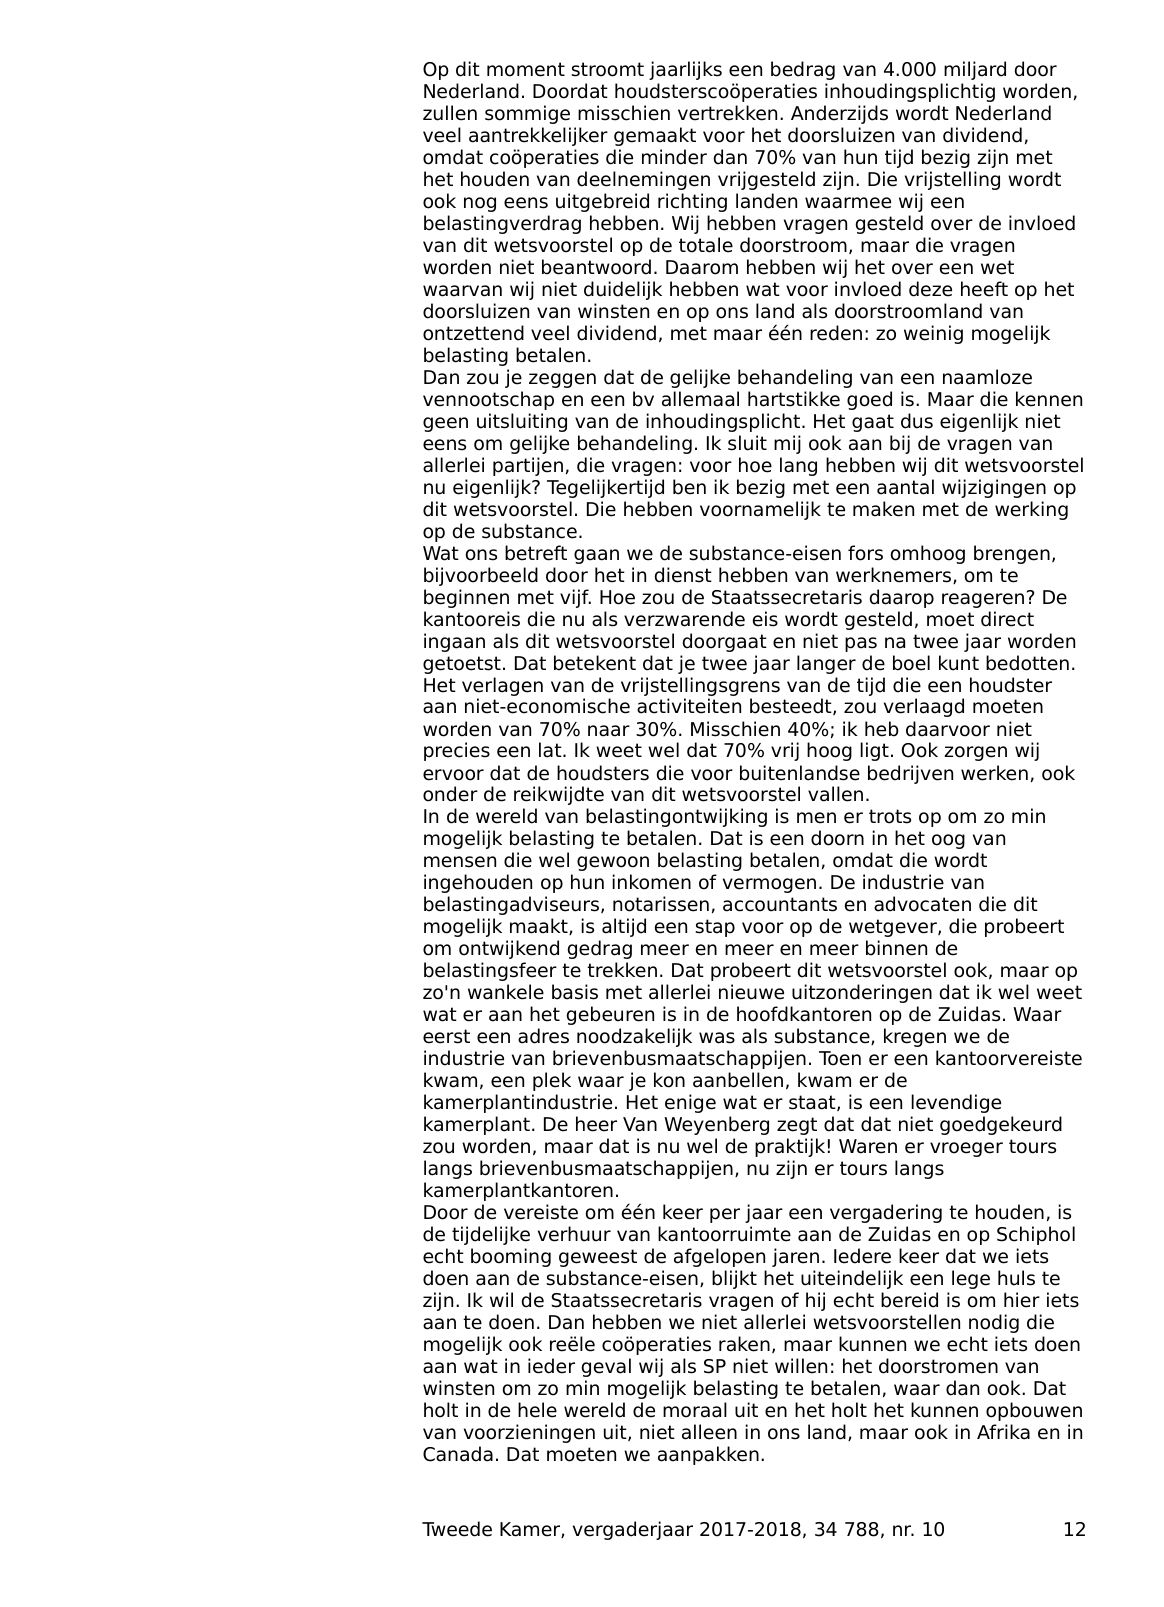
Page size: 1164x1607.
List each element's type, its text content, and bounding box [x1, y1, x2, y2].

text Dan zou je zeggen dat de gelijke behandeling van een naamloze vennootschap en een bv allemaal hartstikke goed is. Maar die kennen geen uitsluiting van de inhoudingsplicht. Het gaat dus eigenlijk niet eens om gelijke behandeling. Ik sluit mij ook aan bij de vragen van allerlei partijen, die vragen: voor hoe lang hebben wij dit wetsvoorstel nu eigenlijk? Tegelijkertijd ben ik bezig met een aantal wijzigingen op dit wetsvoorstel. Die hebben voornamelijk te maken met de werking op de substance. [422, 367, 1087, 543]
text In de wereld van belastingontwijking is men er trots op om zo min mogelijk belasting te betalen. Dat is een doorn in het oog van mensen die wel gewoon belasting betalen, omdat die wordt ingehouden op hun inkomen of vermogen. De industrie van belastingadviseurs, notarissen, accountants en advocaten die dit mogelijk maakt, is altijd een stap voor op de wetgever, die probeert om ontwijkend gedrag meer en meer en meer binnen de belastingsfeer te trekken. Dat probeert dit wetsvoorstel ook, maar op zo'n wankele basis met allerlei nieuwe uitzonderingen dat ik wel weet wat er aan het gebeuren is in de hoofdkantoren op de Zuidas. Waar eerst een adres noodzakelijk was als substance, kregen we de industrie van brievenbusmaatschappijen. Toen er een kantoorvereiste kwam, een plek waar je kon aanbellen, kwam er de kamerplantindustrie. Het enige wat er staat, is een levendige kamerplant. De heer Van Weyenberg zegt dat dat niet goedgekeurd zou worden, maar dat is nu wel de praktijk! Waren er vroeger tours langs brievenbusmaatschappijen, nu zijn er tours langs kamerplantkantoren. [422, 806, 1087, 1202]
text Wat ons betreft gaan we de substance-eisen fors omhoog brengen, bijvoorbeeld door het in dienst hebben van werknemers, om te beginnen met vijf. Hoe zou de Staatssecretaris daarop reageren? De kantooreis die nu als verzwarende eis wordt gesteld, moet direct ingaan als dit wetsvoorstel doorgaat en niet pas na twee jaar worden getoetst. Dat betekent dat je twee jaar langer de boel kunt bedotten. Het verlagen van de vrijstellingsgrens van de tijd die een houdster aan niet-economische activiteiten besteedt, zou verlaagd moeten worden van 70% naar 30%. Misschien 40%; ik heb daarvoor niet precies een lat. Ik weet wel dat 70% vrij hoog ligt. Ook zorgen wij ervoor dat de houdsters die voor buitenlandse bedrijven werken, ook onder de reikwijdte van dit wetsvoorstel vallen. [422, 543, 1087, 806]
text Door de vereiste om één keer per jaar een vergadering te houden, is de tijdelijke verhuur van kantoorruimte aan de Zuidas en op Schiphol echt booming geweest de afgelopen jaren. Iedere keer dat we iets doen aan de substance-eisen, blijkt het uiteindelijk een lege huls te zijn. Ik wil de Staatssecretaris vragen of hij echt bereid is om hier iets aan te doen. Dan hebben we niet allerlei wetsvoorstellen nodig die mogelijk ook reële coöperaties raken, maar kunnen we echt iets doen aan wat in ieder geval wij als SP niet willen: het doorstromen van winsten om zo min mogelijk belasting te betalen, waar dan ook. Dat holt in de hele wereld de moraal uit en het holt het kunnen opbouwen van voorzieningen uit, niet alleen in ons land, maar ook in Afrika en in Canada. Dat moeten we aanpakken. [422, 1202, 1087, 1466]
text Op dit moment stroomt jaarlijks een bedrag van 4.000 miljard door Nederland. Doordat houdsterscoöperaties inhoudingsplichtig worden, zullen sommige misschien vertrekken. Anderzijds wordt Nederland veel aantrekkelijker gemaakt voor het doorsluizen van dividend, omdat coöperaties die minder dan 70% van hun tijd bezig zijn met het houden van deelnemingen vrijgesteld zijn. Die vrijstelling wordt ook nog eens uitgebreid richting landen waarmee wij een belastingverdrag hebben. Wij hebben vragen gesteld over de invloed van dit wetsvoorstel op de totale doorstroom, maar die vragen worden niet beantwoord. Daarom hebben wij het over een wet waarvan wij niet duidelijk hebben wat voor invloed deze heeft op het doorsluizen van winsten en op ons land als doorstroomland van ontzettend veel dividend, met maar één reden: zo weinig mogelijk belasting betalen. [422, 59, 1087, 367]
